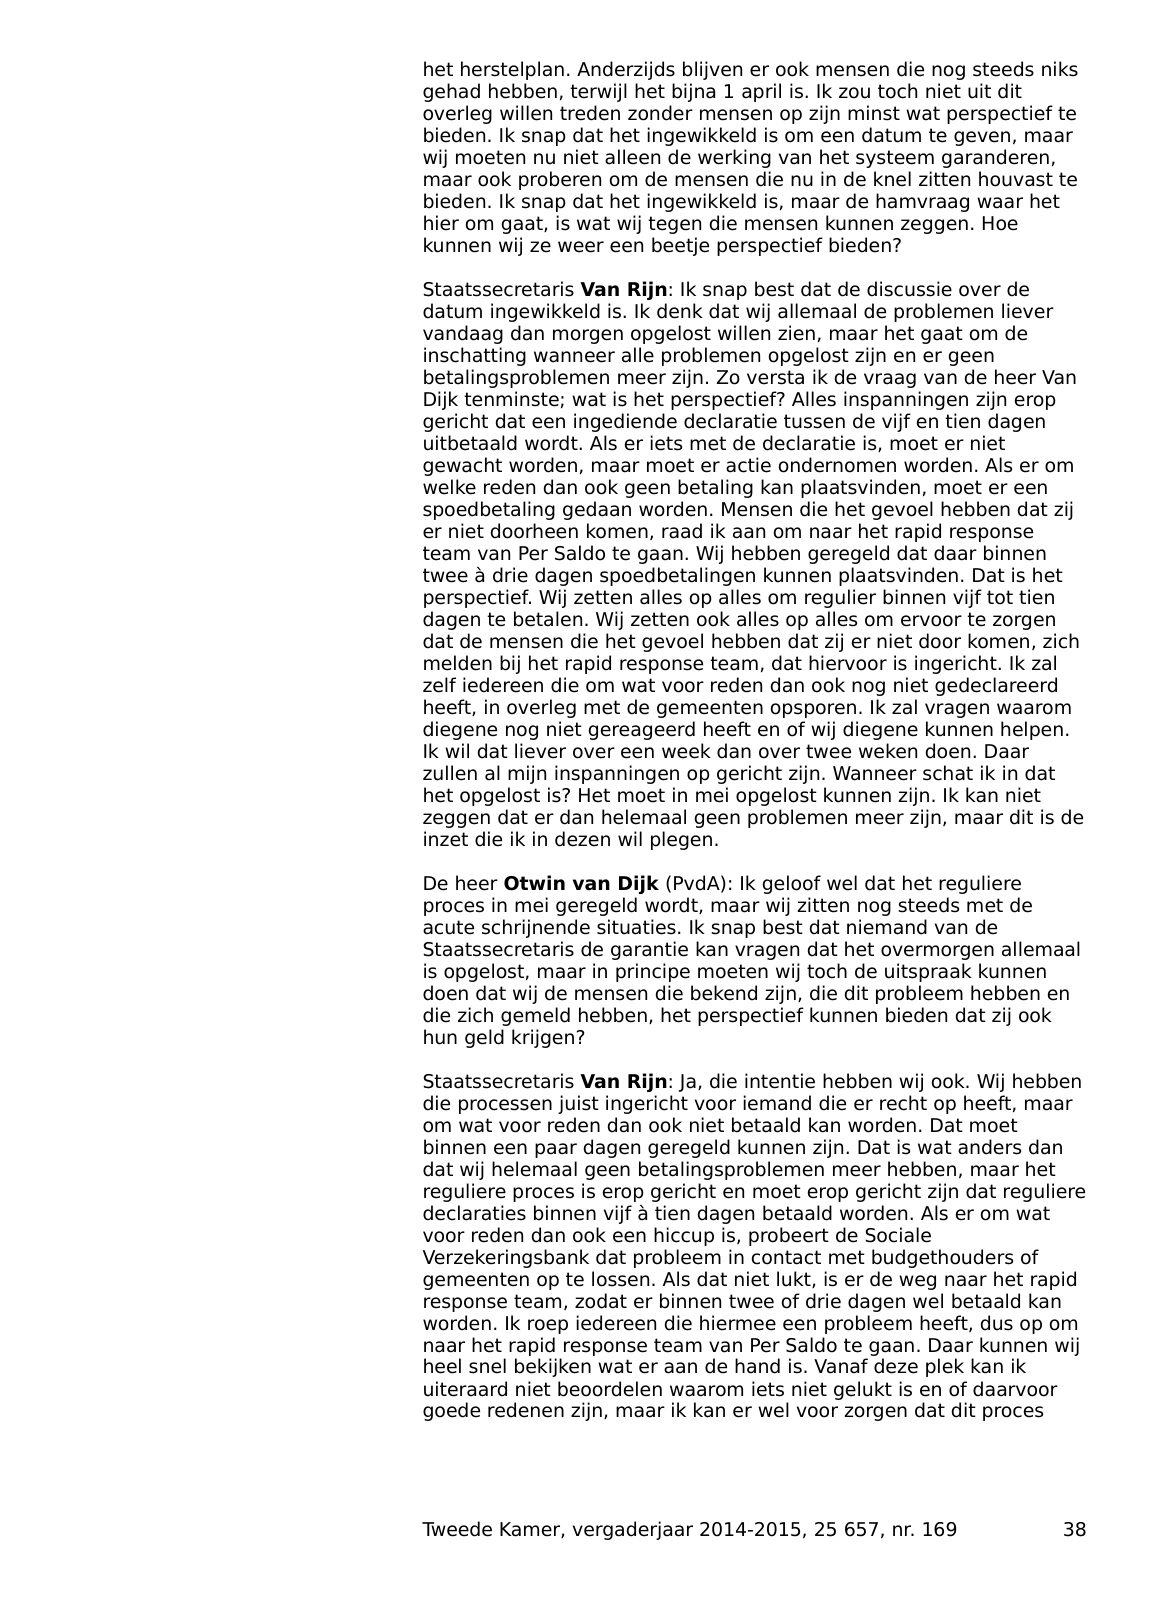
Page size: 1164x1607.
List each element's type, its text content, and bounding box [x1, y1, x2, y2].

text Staatssecretaris Van Rijn: Ja, die intentie hebben wij ook. Wij hebben die processen juist ingericht voor iemand die er recht op heeft, maar om wat voor reden dan ook niet betaald kan worden. Dat moet binnen een paar dagen geregeld kunnen zijn. Dat is wat anders dan dat wij helemaal geen betalingsproblemen meer hebben, maar het reguliere proces is erop gericht en moet erop gericht zijn dat reguliere declaraties binnen vijf à tien dagen betaald worden. Als er om wat voor reden dan ook een hiccup is, probeert de Sociale Verzekeringsbank dat probleem in contact met budgethouders of gemeenten op te lossen. Als dat niet lukt, is er de weg naar het rapid response team, zodat er binnen twee of drie dagen wel betaald kan worden. Ik roep iedereen die hiermee een probleem heeft, dus op om naar het rapid response team van Per Saldo te gaan. Daar kunnen wij heel snel bekijken wat er aan de hand is. Vanaf deze plek kan ik uiteraard niet beoordelen waarom iets niet gelukt is en of daarvoor goede redenen zijn, maar ik kan er wel voor zorgen dat dit proces [422, 1071, 1087, 1422]
text Staatssecretaris Van Rijn: Ik snap best dat de discussie over de datum ingewikkeld is. Ik denk dat wij allemaal de problemen liever vandaag dan morgen opgelost willen zien, maar het gaat om de inschatting wanneer alle problemen opgelost zijn en er geen betalingsproblemen meer zijn. Zo versta ik de vraag van de heer Van Dijk tenminste; wat is het perspectief? Alles inspanningen zijn erop gericht dat een ingediende declaratie tussen de vijf en tien dagen uitbetaald wordt. Als er iets met de declaratie is, moet er niet gewacht worden, maar moet er actie ondernomen worden. Als er om welke reden dan ook geen betaling kan plaatsvinden, moet er een spoedbetaling gedaan worden. Mensen die het gevoel hebben dat zij er niet doorheen komen, raad ik aan om naar het rapid response team van Per Saldo te gaan. Wij hebben geregeld dat daar binnen twee à drie dagen spoedbetalingen kunnen plaatsvinden. Dat is het perspectief. Wij zetten alles op alles om regulier binnen vijf tot tien dagen te betalen. Wij zetten ook alles op alles om ervoor te zorgen dat de mensen die het gevoel hebben dat zij er niet door komen, zich melden bij het rapid response team, dat hiervoor is ingericht. Ik zal zelf iedereen die om wat voor reden dan ook nog niet gedeclareerd heeft, in overleg met de gemeenten opsporen. Ik zal vragen waarom diegene nog niet gereageerd heeft en of wij diegene kunnen helpen. Ik wil dat liever over een week dan over twee weken doen. Daar zullen al mijn inspanningen op gericht zijn. Wanneer schat ik in dat het opgelost is? Het moet in mei opgelost kunnen zijn. Ik kan niet zeggen dat er dan helemaal geen problemen meer zijn, maar dit is de inzet die ik in dezen wil plegen. [422, 279, 1087, 851]
text het herstelplan. Anderzijds blijven er ook mensen die nog steeds niks gehad hebben, terwijl het bijna 1 april is. Ik zou toch niet uit dit overleg willen treden zonder mensen op zijn minst wat perspectief te bieden. Ik snap dat het ingewikkeld is om een datum te geven, maar wij moeten nu niet alleen de werking van het systeem garanderen, maar ook proberen om de mensen die nu in de knel zitten houvast te bieden. Ik snap dat het ingewikkeld is, maar de hamvraag waar het hier om gaat, is wat wij tegen die mensen kunnen zeggen. Hoe kunnen wij ze weer een beetje perspectief bieden? [422, 59, 1087, 257]
text De heer Otwin van Dijk (PvdA): Ik geloof wel dat het reguliere proces in mei geregeld wordt, maar wij zitten nog steeds met de acute schrijnende situaties. Ik snap best dat niemand van de Staatssecretaris de garantie kan vragen dat het overmorgen allemaal is opgelost, maar in principe moeten wij toch de uitspraak kunnen doen dat wij de mensen die bekend zijn, die dit probleem hebben en die zich gemeld hebben, het perspectief kunnen bieden dat zij ook hun geld krijgen? [422, 873, 1087, 1048]
